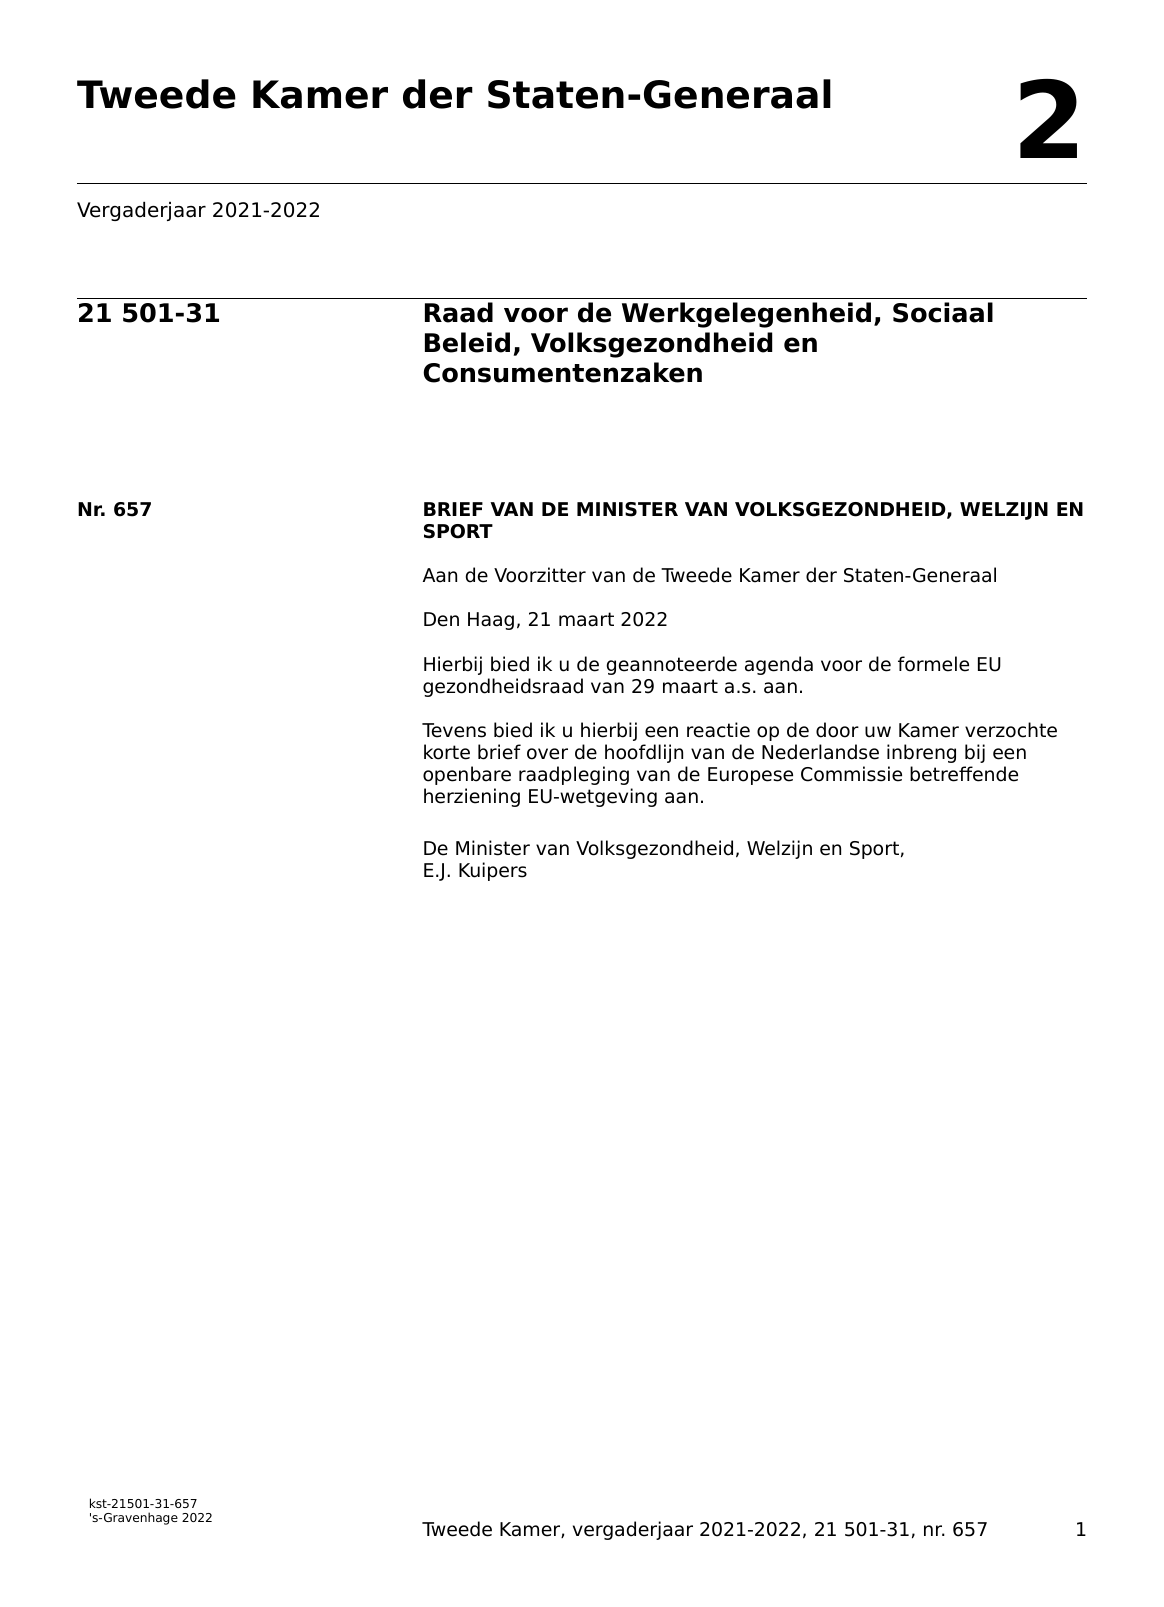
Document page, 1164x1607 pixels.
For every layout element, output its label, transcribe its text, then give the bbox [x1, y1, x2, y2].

table_header 2 [886, 59, 1087, 183]
text De Minister van Volksgezondheid, Welzijn en Sport, E.J. Kuipers [422, 838, 1087, 882]
text Hierbij bied ik u de geannoteerde agenda voor de formele EU gezondheidsraad van 29 maart a.s. aan. [422, 653, 1087, 697]
text Aan de Voorzitter van de Tweede Kamer der Staten-Generaal [422, 565, 1087, 587]
text kst-21501-31-657 [88, 1497, 323, 1511]
text Den Haag, 21 maart 2022 [422, 609, 1087, 631]
text Tevens bied ik u hierbij een reactie op de door uw Kamer verzochte korte brief over de hoofdlijn van de Nederlandse inbreng bij een openbare raadpleging van de Europese Commissie betreffende herziening EU-wetgeving aan. [422, 720, 1087, 808]
table_cell Vergaderjaar 2021-2022 [77, 184, 1087, 298]
text 's-Gravenhage 2022 [88, 1511, 323, 1525]
subtitle Nr. 657 BRIEF VAN DE MINISTER VAN VOLKSGEZONDHEID, WELZIJN EN SPORT [77, 499, 1087, 543]
subtitle 21 501-31 Raad voor de Werkgelegenheid, Sociaal Beleid, Volksgezondheid en Consumentenzaken [77, 299, 1087, 388]
table_header Tweede Kamer der Staten-Generaal [77, 59, 886, 183]
